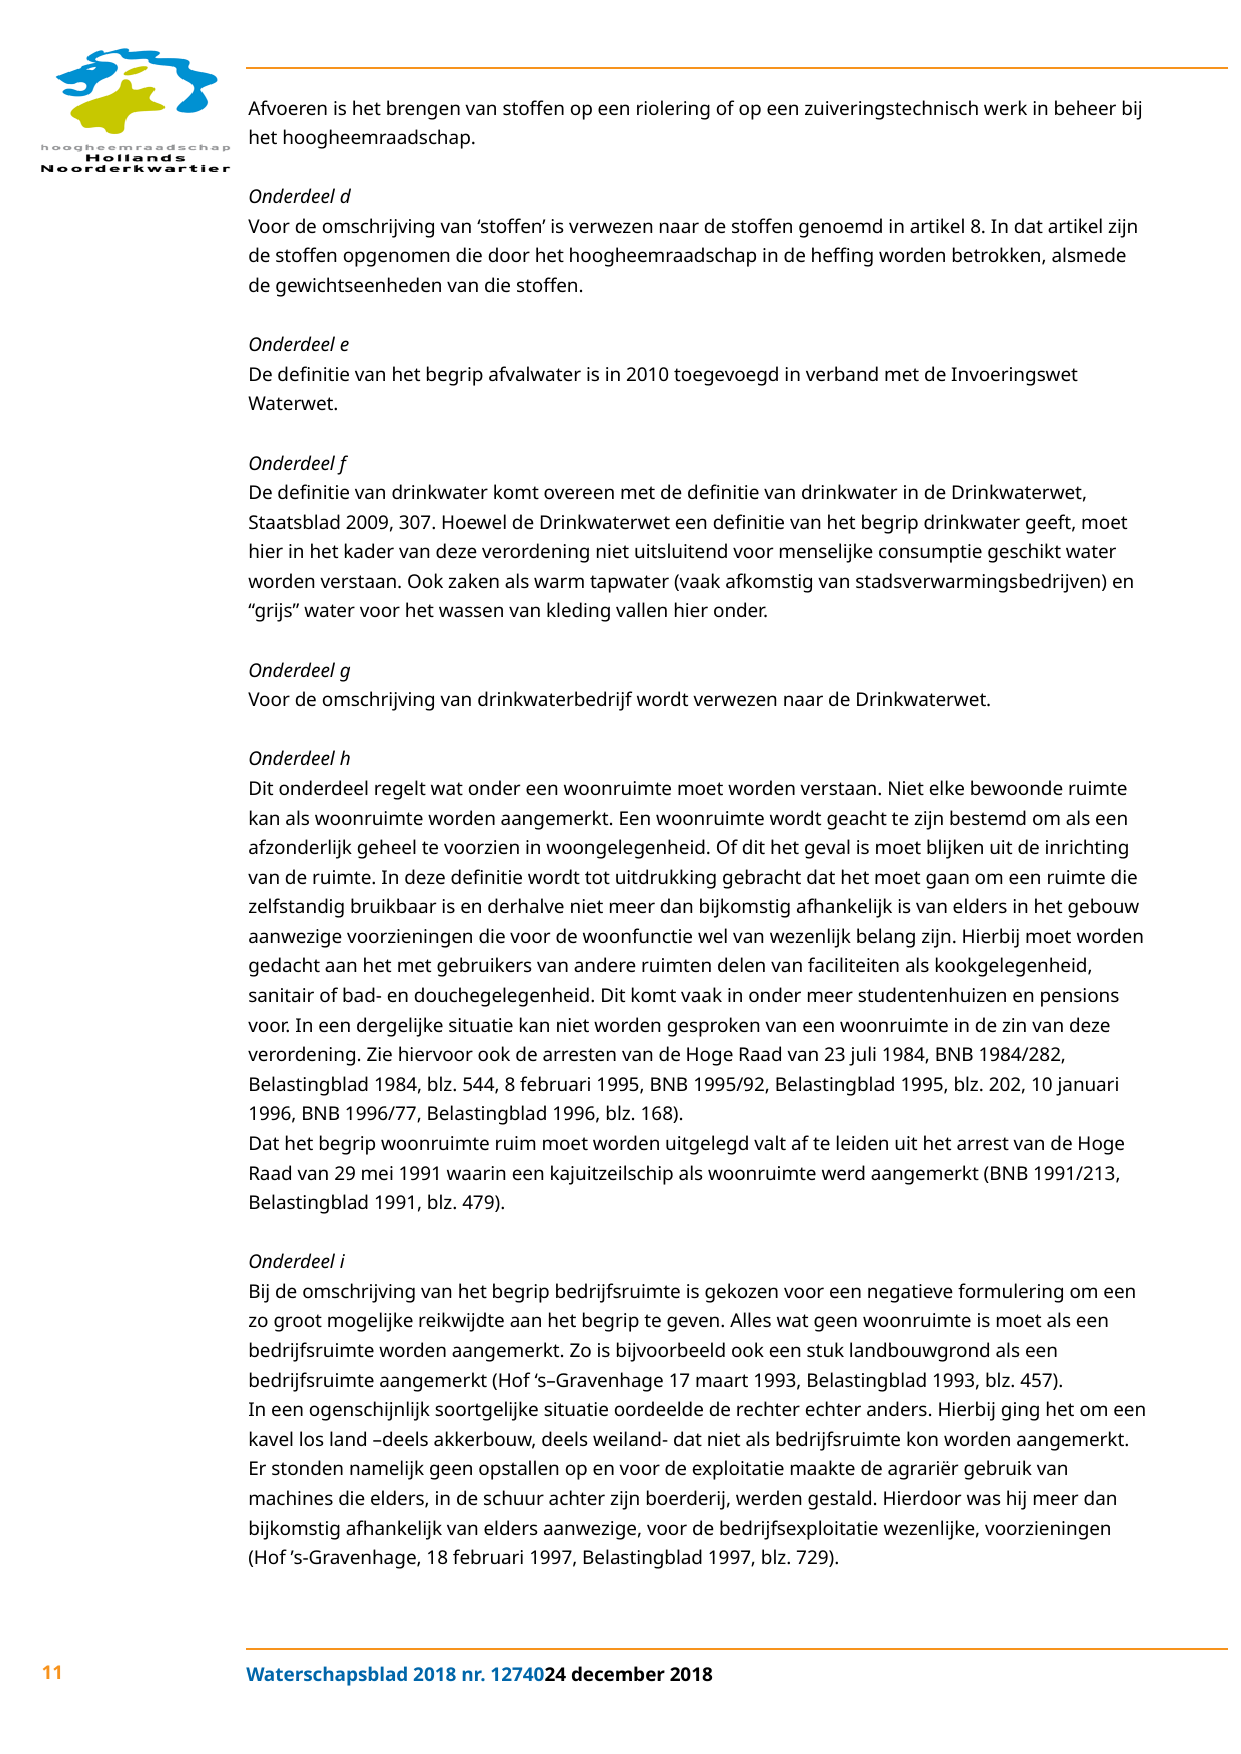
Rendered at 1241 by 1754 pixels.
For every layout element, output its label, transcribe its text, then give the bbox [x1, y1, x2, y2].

text Dat het begrip woonruimte ruim moet worden uitgelegd valt af te leiden uit het arrest van de Hoge Raad van 29 mei 1991 waarin een kajuitzeilschip als woonruimte werd aangemerkt (BNB 1991/213, Belastingblad 1991, blz. 479). [248, 1130, 1152, 1215]
text Onderdeel e [248, 331, 1152, 357]
text De definitie van het begrip afvalwater is in 2010 toegevoegd in verband met de Invoeringswet Waterwet. [248, 361, 1152, 416]
text Bij de omschrijving van het begrip bedrijfsruimte is gekozen voor een negatieve formulering om een zo groot mogelijke reikwijdte aan het begrip te geven. Alles wat geen woonruimte is moet als een bedrijfsruimte worden aangemerkt. Zo is bijvoorbeeld ook een stuk landbouwgrond als een bedrijfsruimte aangemerkt (Hof ‘s–Gravenhage 17 maart 1993, Belastingblad 1993, blz. 457). [248, 1278, 1152, 1393]
text Dit onderdeel regelt wat onder een woonruimte moet worden verstaan. Niet elke bewoonde ruimte kan als woonruimte worden aangemerkt. Een woonruimte wordt geacht te zijn bestemd om als een afzonderlijk geheel te voorzien in woongelegenheid. Of dit het geval is moet blijken uit de inrichting van de ruimte. In deze definitie wordt tot uitdrukking gebracht dat het moet gaan om een ruimte die zelfstandig bruikbaar is en derhalve niet meer dan bijkomstig afhankelijk is van elders in het gebouw aanwezige voorzieningen die voor de woonfunctie wel van wezenlijk belang zijn. Hierbij moet worden gedacht aan het met gebruikers van andere ruimten delen van faciliteiten als kookgelegenheid, sanitair of bad- en douchegelegenheid. Dit komt vaak in onder meer studentenhuizen en pensions voor. In een dergelijke situatie kan niet worden gesproken van een woonruimte in de zin van deze verordening. Zie hiervoor ook de arresten van de Hoge Raad van 23 juli 1984, BNB 1984/282, Belastingblad 1984, blz. 544, 8 februari 1995, BNB 1995/92, Belastingblad 1995, blz. 202, 10 januari 1996, BNB 1996/77, Belastingblad 1996, blz. 168). [248, 775, 1152, 1126]
text De definitie van drinkwater komt overeen met de definitie van drinkwater in de Drinkwaterwet, Staatsblad 2009, 307. Hoewel de Drinkwaterwet een definitie van het begrip drinkwater geeft, moet hier in het kader van deze verordening niet uitsluitend voor menselijke consumptie geschikt water worden verstaan. Ook zaken als warm tapwater (vaak afkomstig van stadsverwarmingsbedrijven) en “grijs” water voor het wassen van kleding vallen hier onder. [248, 479, 1152, 623]
text Afvoeren is het brengen van stoffen op een riolering of op een zuiveringstechnisch werk in beheer bij het hoogheemraadschap. [248, 95, 1152, 150]
text Onderdeel g [248, 657, 1152, 683]
text Onderdeel f [248, 450, 1152, 476]
text Voor de omschrijving van ‘stoffen’ is verwezen naar de stoffen genoemd in artikel 8. In dat artikel zijn de stoffen opgenomen die door het hoogheemraadschap in de heffing worden betrokken, alsmede de gewichtseenheden van die stoffen. [248, 213, 1152, 298]
text Onderdeel h [248, 746, 1152, 771]
picture [41, 47, 231, 172]
text Onderdeel d [248, 183, 1152, 209]
text Voor de omschrijving van drinkwaterbedrijf wordt verwezen naar de Drinkwaterwet. [248, 686, 1152, 712]
text In een ogenschijnlijk soortgelijke situatie oordeelde de rechter echter anders. Hierbij ging het om een kavel los land –deels akkerbouw, deels weiland- dat niet als bedrijfsruimte kon worden aangemerkt. Er stonden namelijk geen opstallen op en voor de exploitatie maakte de agrariër gebruik van machines die elders, in de schuur achter zijn boerderij, werden gestald. Hierdoor was hij meer dan bijkomstig afhankelijk van elders aanwezige, voor de bedrijfsexploitatie wezenlijke, voorzieningen (Hof ’s-Gravenhage, 18 februari 1997, Belastingblad 1997, blz. 729). [248, 1396, 1152, 1570]
text Onderdeel i [248, 1248, 1152, 1274]
